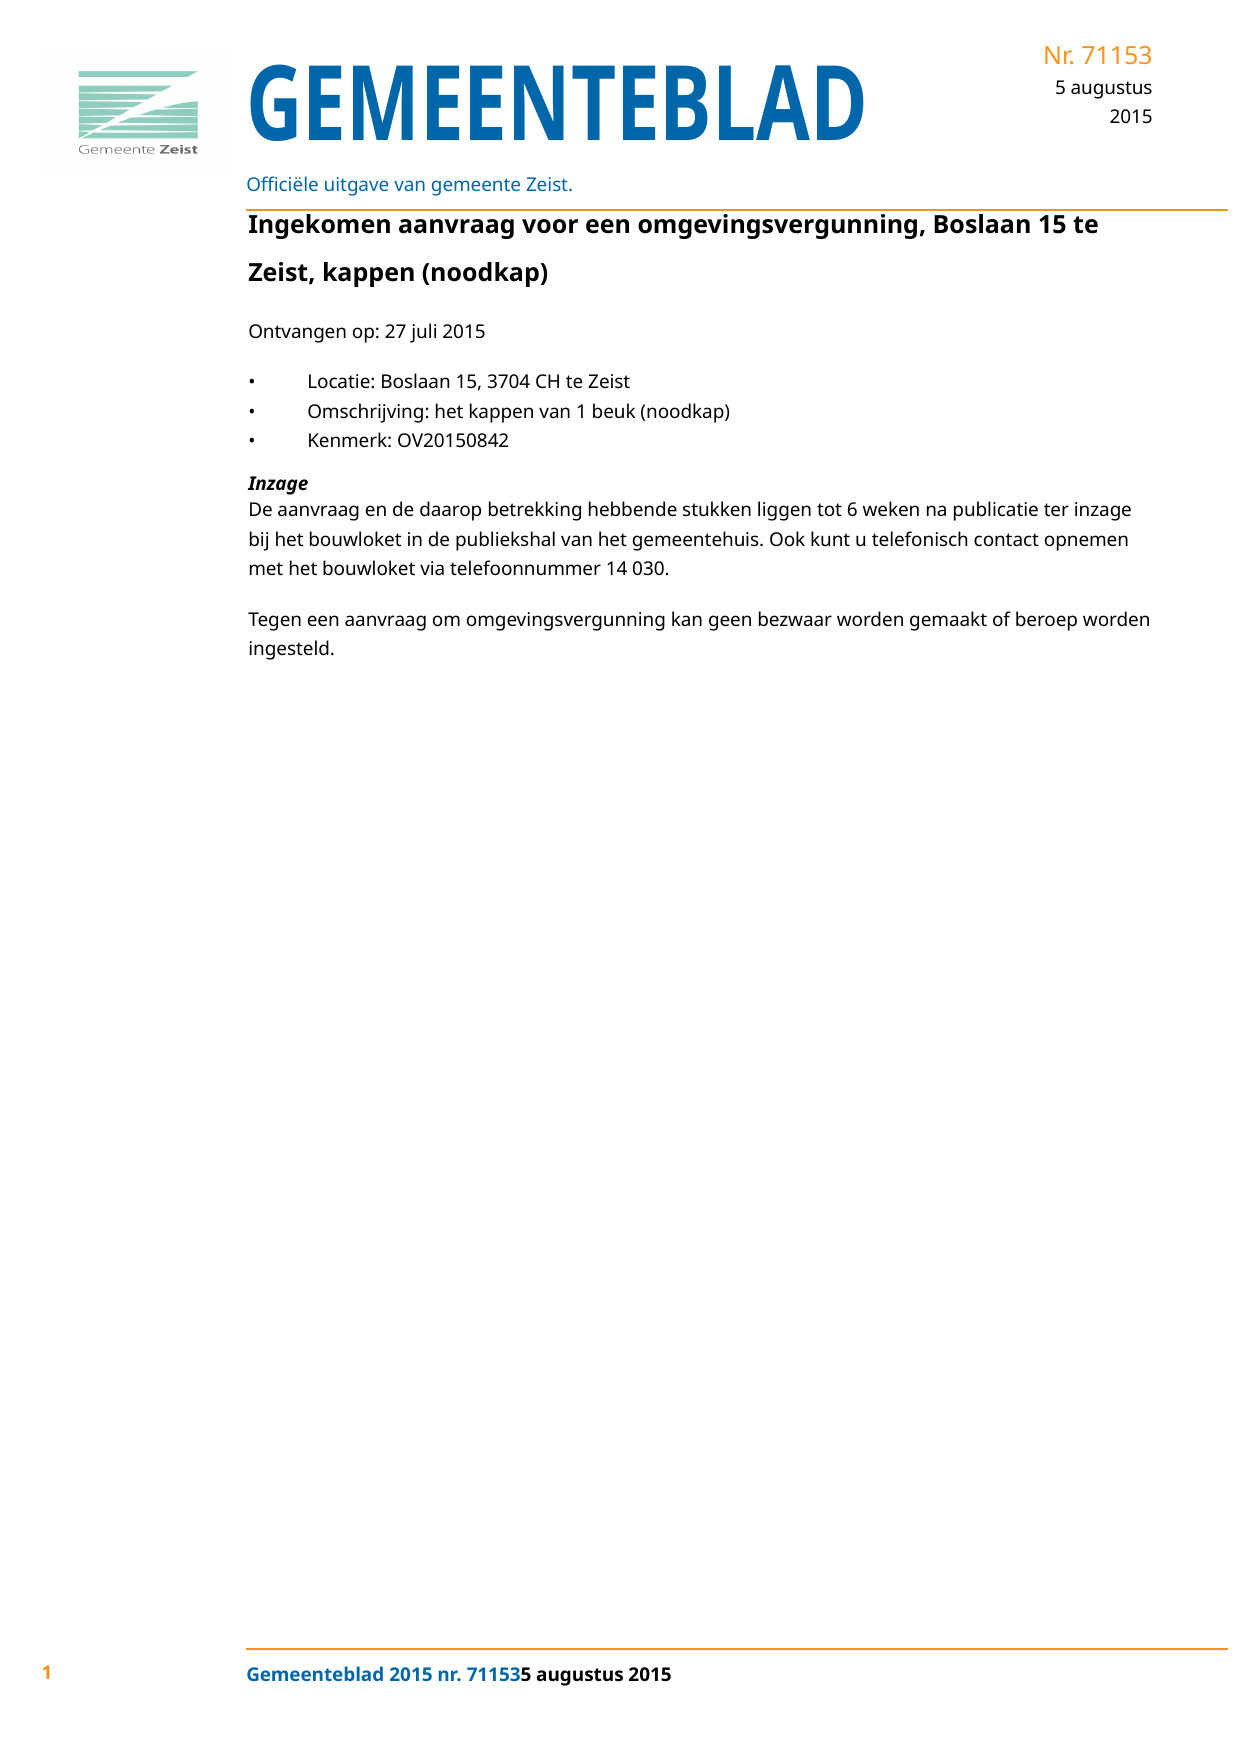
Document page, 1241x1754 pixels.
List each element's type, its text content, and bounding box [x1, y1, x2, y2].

text Ingekomen aanvraag voor een omgevingsvergunning, Boslaan 15 te Zeist, kappen (noodkap) [248, 211, 1152, 288]
text De aanvraag en de daarop betrekking hebbende stukken liggen tot 6 weken na publicatie ter inzage bij het bouwloket in de publiekshal van het gemeentehuis. Ook kunt u telefonisch contact opnemen met het bouwloket via telefoonnummer 14 030. [248, 496, 1152, 581]
picture [41, 47, 231, 172]
list Kenmerk: OV20150842 [248, 427, 1152, 453]
text Tegen een aanvraag om omgevingsvergunning kan geen bezwaar worden gemaakt of beroep worden ingesteld. [248, 606, 1152, 661]
list Locatie: Boslaan 15, 3704 CH te Zeist [248, 368, 1152, 394]
text Ontvangen op: 27 juli 2015 [248, 318, 1152, 344]
text Inzage [248, 471, 1152, 496]
list Omschrijving: het kappen van 1 beuk (noodkap) [248, 398, 1152, 424]
